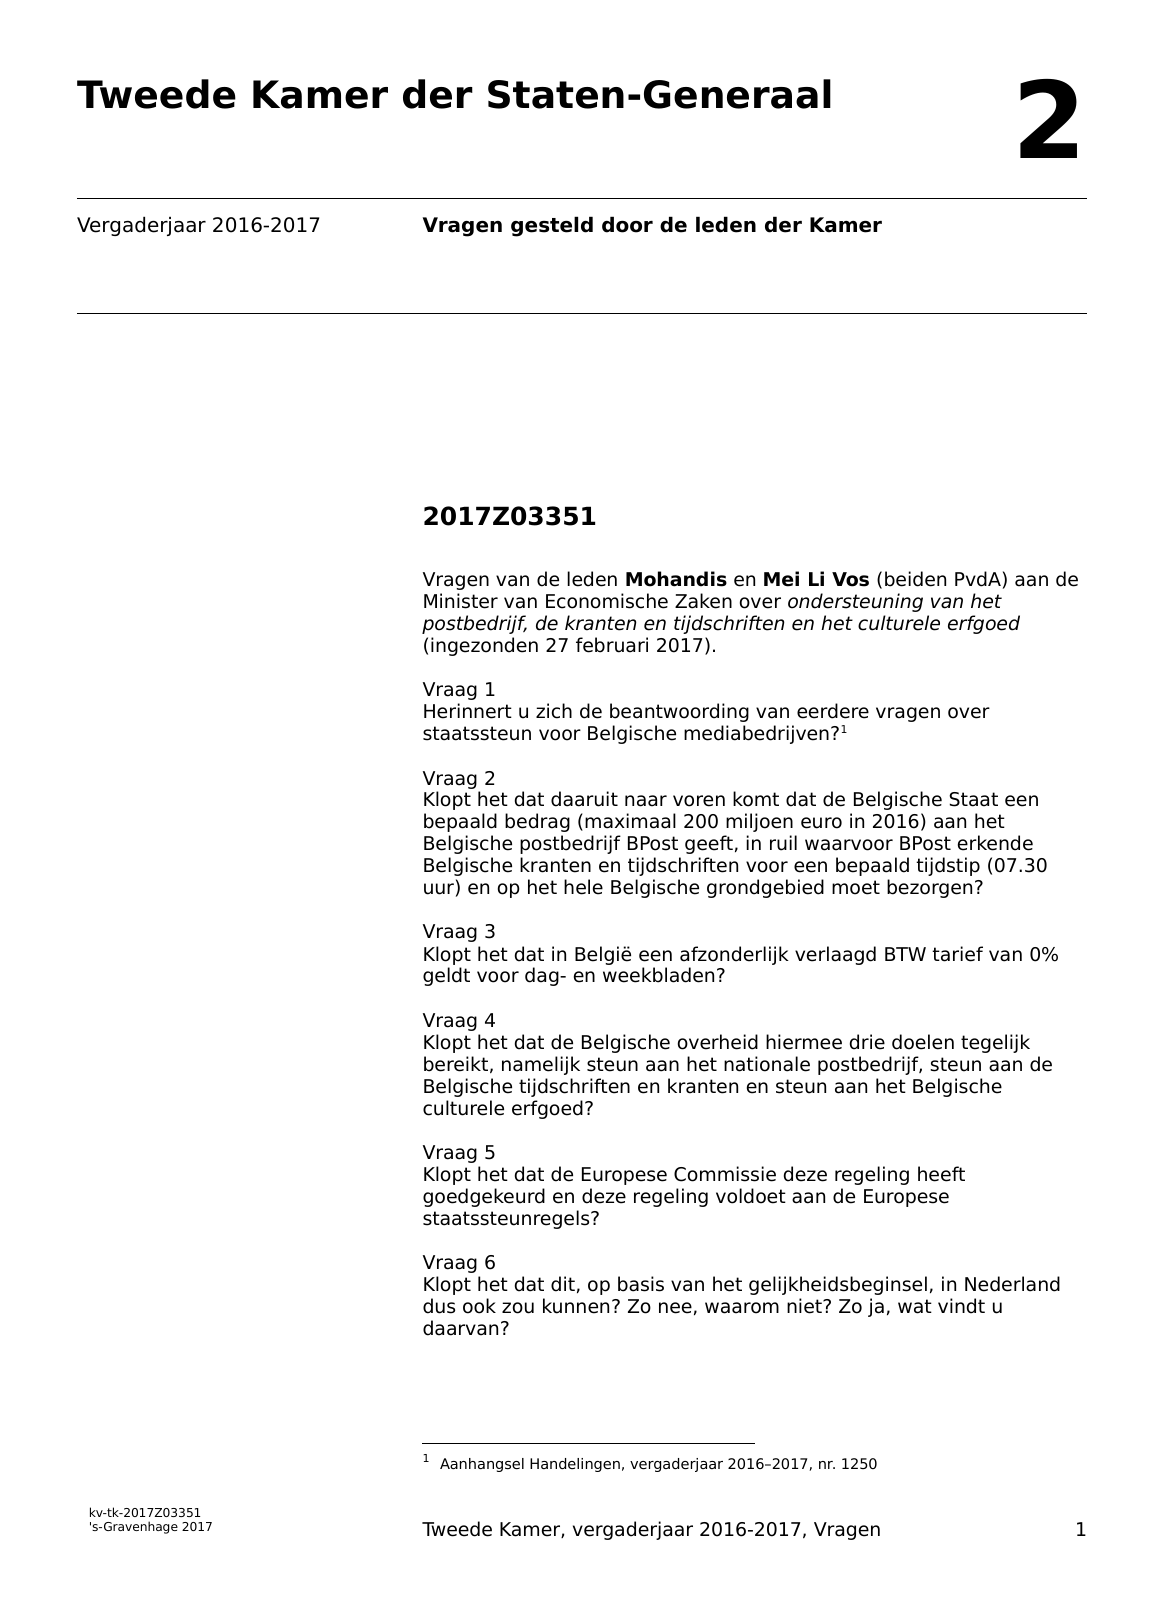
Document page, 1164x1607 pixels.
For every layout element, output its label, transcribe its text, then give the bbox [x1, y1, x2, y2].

text kv-tk-2017Z03351 [88, 1506, 323, 1520]
table_header 2 [886, 59, 1087, 198]
text Vraag 1 [422, 679, 1087, 701]
text Klopt het dat de Belgische overheid hiermee drie doelen tegelijk bereikt, namelijk steun aan het nationale postbedrijf, steun aan de Belgische tijdschriften en kranten en steun aan het Belgische culturele erfgoed? [422, 1032, 1087, 1119]
text 2017Z03351 [422, 502, 1087, 531]
text Vraag 2 [422, 767, 1087, 789]
text Vraag 6 [422, 1252, 1087, 1274]
text Klopt het dat de Europese Commissie deze regeling heeft goedgekeurd en deze regeling voldoet aan de Europese staatssteunregels? [422, 1164, 1087, 1229]
text Klopt het dat daaruit naar voren komt dat de Belgische Staat een bepaald bedrag (maximaal 200 miljoen euro in 2016) aan het Belgische postbedrijf BPost geeft, in ruil waarvoor BPost erkende Belgische kranten en tijdschriften voor een bepaald tijdstip (07.30 uur) en op het hele Belgische grondgebied moet bezorgen? [422, 789, 1087, 899]
text Vraag 3 [422, 921, 1087, 943]
text Klopt het dat dit, op basis van het gelijkheidsbeginsel, in Nederland dus ook zou kunnen? Zo nee, waarom niet? Zo ja, wat vindt u daarvan? [422, 1274, 1087, 1340]
text Aanhangsel Handelingen, vergaderjaar 2016–2017, nr. 1250 [422, 1452, 1087, 1474]
text 's-Gravenhage 2017 [88, 1520, 323, 1534]
table_cell Vergaderjaar 2016-2017 [77, 199, 422, 313]
text Vraag 4 [422, 1009, 1087, 1032]
text Vragen van de leden Mohandis en Mei Li Vos (beiden PvdA) aan de Minister van Economische Zaken over ondersteuning van het postbedrijf, de kranten en tijdschriften en het culturele erfgoed (ingezonden 27 februari 2017). [422, 569, 1087, 657]
table_header Tweede Kamer der Staten-Generaal [77, 59, 886, 198]
table_cell Vragen gesteld door de leden der Kamer [422, 199, 1087, 313]
text Vraag 5 [422, 1142, 1087, 1164]
text Herinnert u zich de beantwoording van eerdere vragen over staatssteun voor Belgische mediabedrijven? [422, 701, 1087, 745]
text Klopt het dat in België een afzonderlijk verlaagd BTW tarief van 0% geldt voor dag- en weekbladen? [422, 943, 1087, 987]
